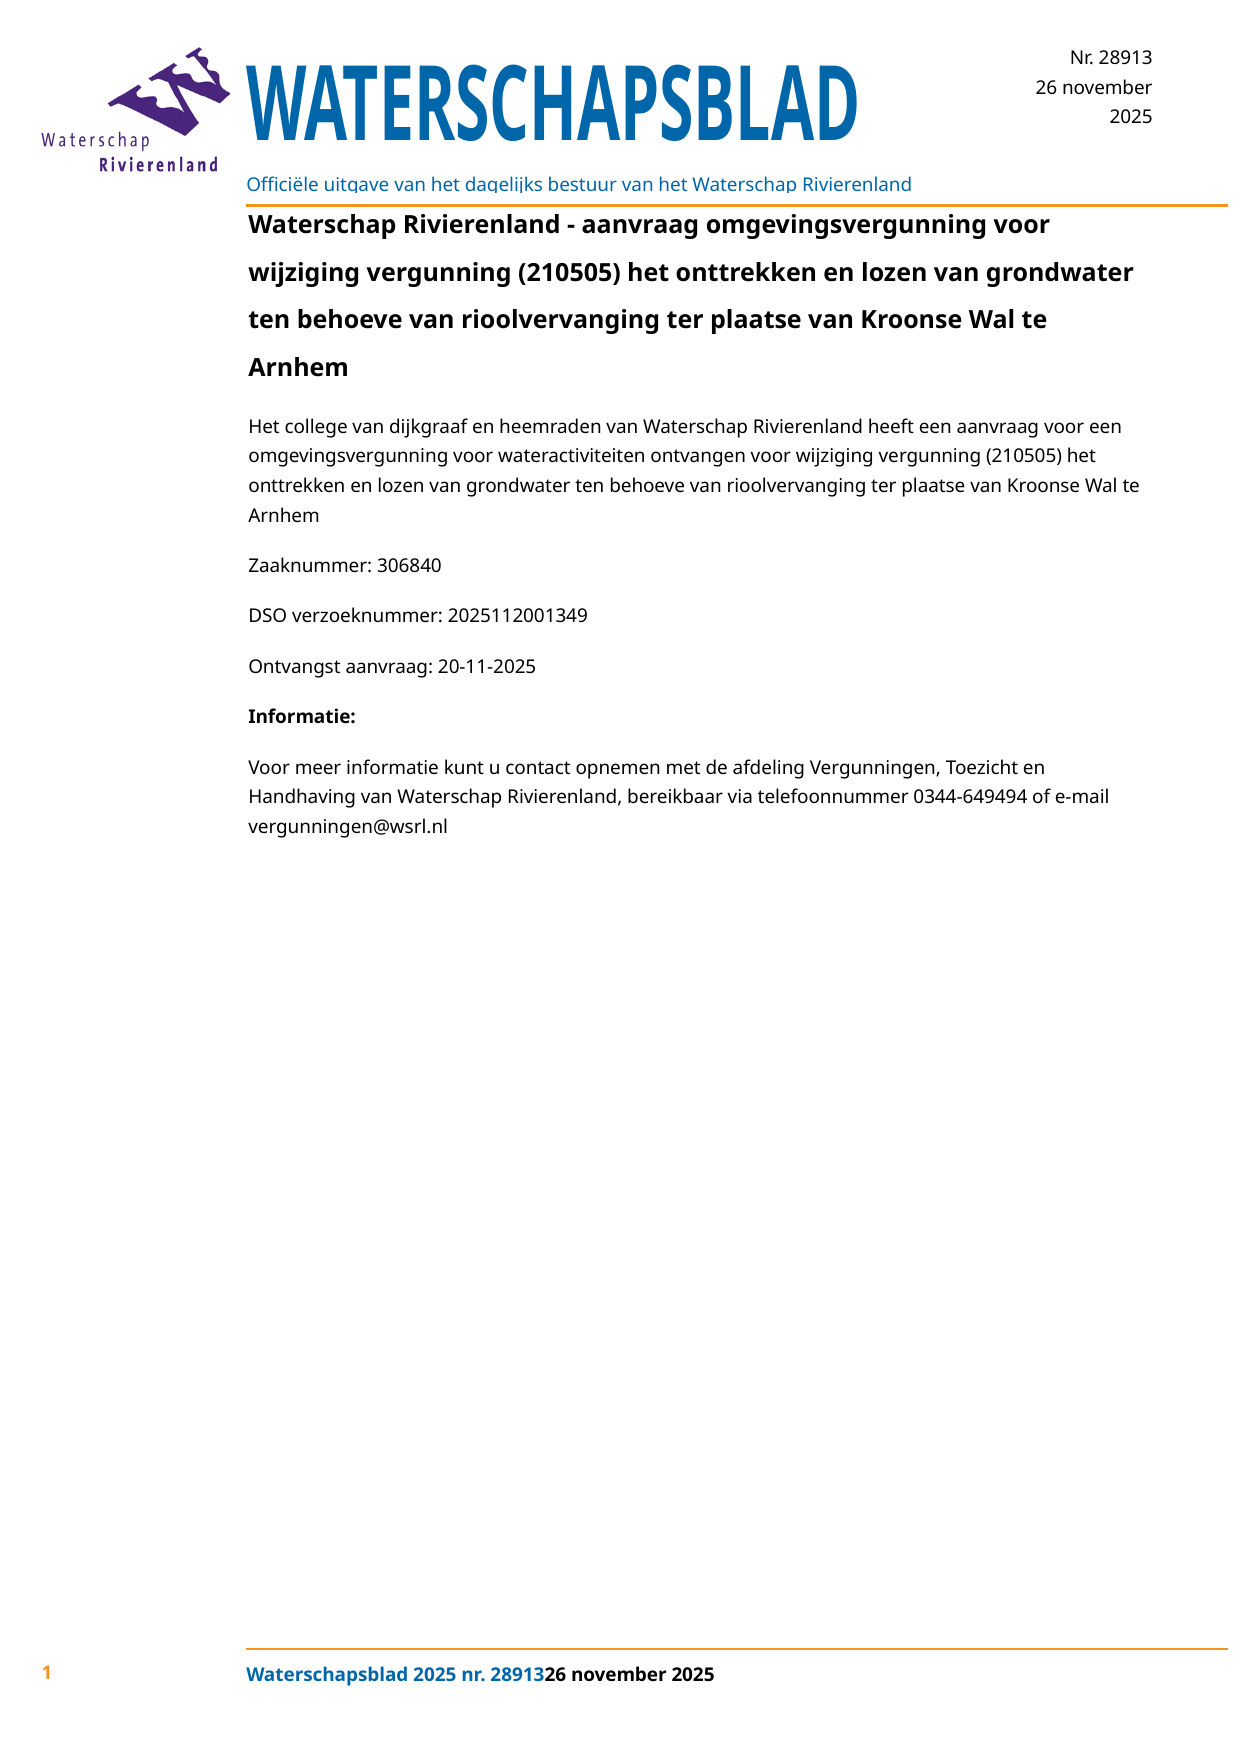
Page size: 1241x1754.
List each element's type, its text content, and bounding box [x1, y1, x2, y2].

text Waterschap Rivierenland - aanvraag omgevingsvergunning voor wijziging vergunning (210505) het onttrekken en lozen van grondwater ten behoeve van rioolvervanging ter plaatse van Kroonse Wal te Arnhem [248, 207, 1152, 384]
text Informatie: [248, 703, 1152, 729]
picture [41, 47, 231, 172]
text Ontvangst aanvraag: 20-11-2025 [248, 653, 1152, 679]
text DSO verzoeknummer: 2025112001349 [248, 603, 1152, 628]
text Het college van dijkgraaf en heemraden van Waterschap Rivierenland heeft een aanvraag voor een omgevingsvergunning voor wateractiviteiten ontvangen voor wijziging vergunning (210505) het onttrekken en lozen van grondwater ten behoeve van rioolvervanging ter plaatse van Kroonse Wal te Arnhem [248, 413, 1152, 528]
text Voor meer informatie kunt u contact opnemen met de afdeling Vergunningen, Toezicht en Handhaving van Waterschap Rivierenland, bereikbaar via telefoonnummer 0344-649494 of e-mail vergunningen@wsrl.nl [248, 754, 1152, 839]
text Zaaknummer: 306840 [248, 552, 1152, 578]
